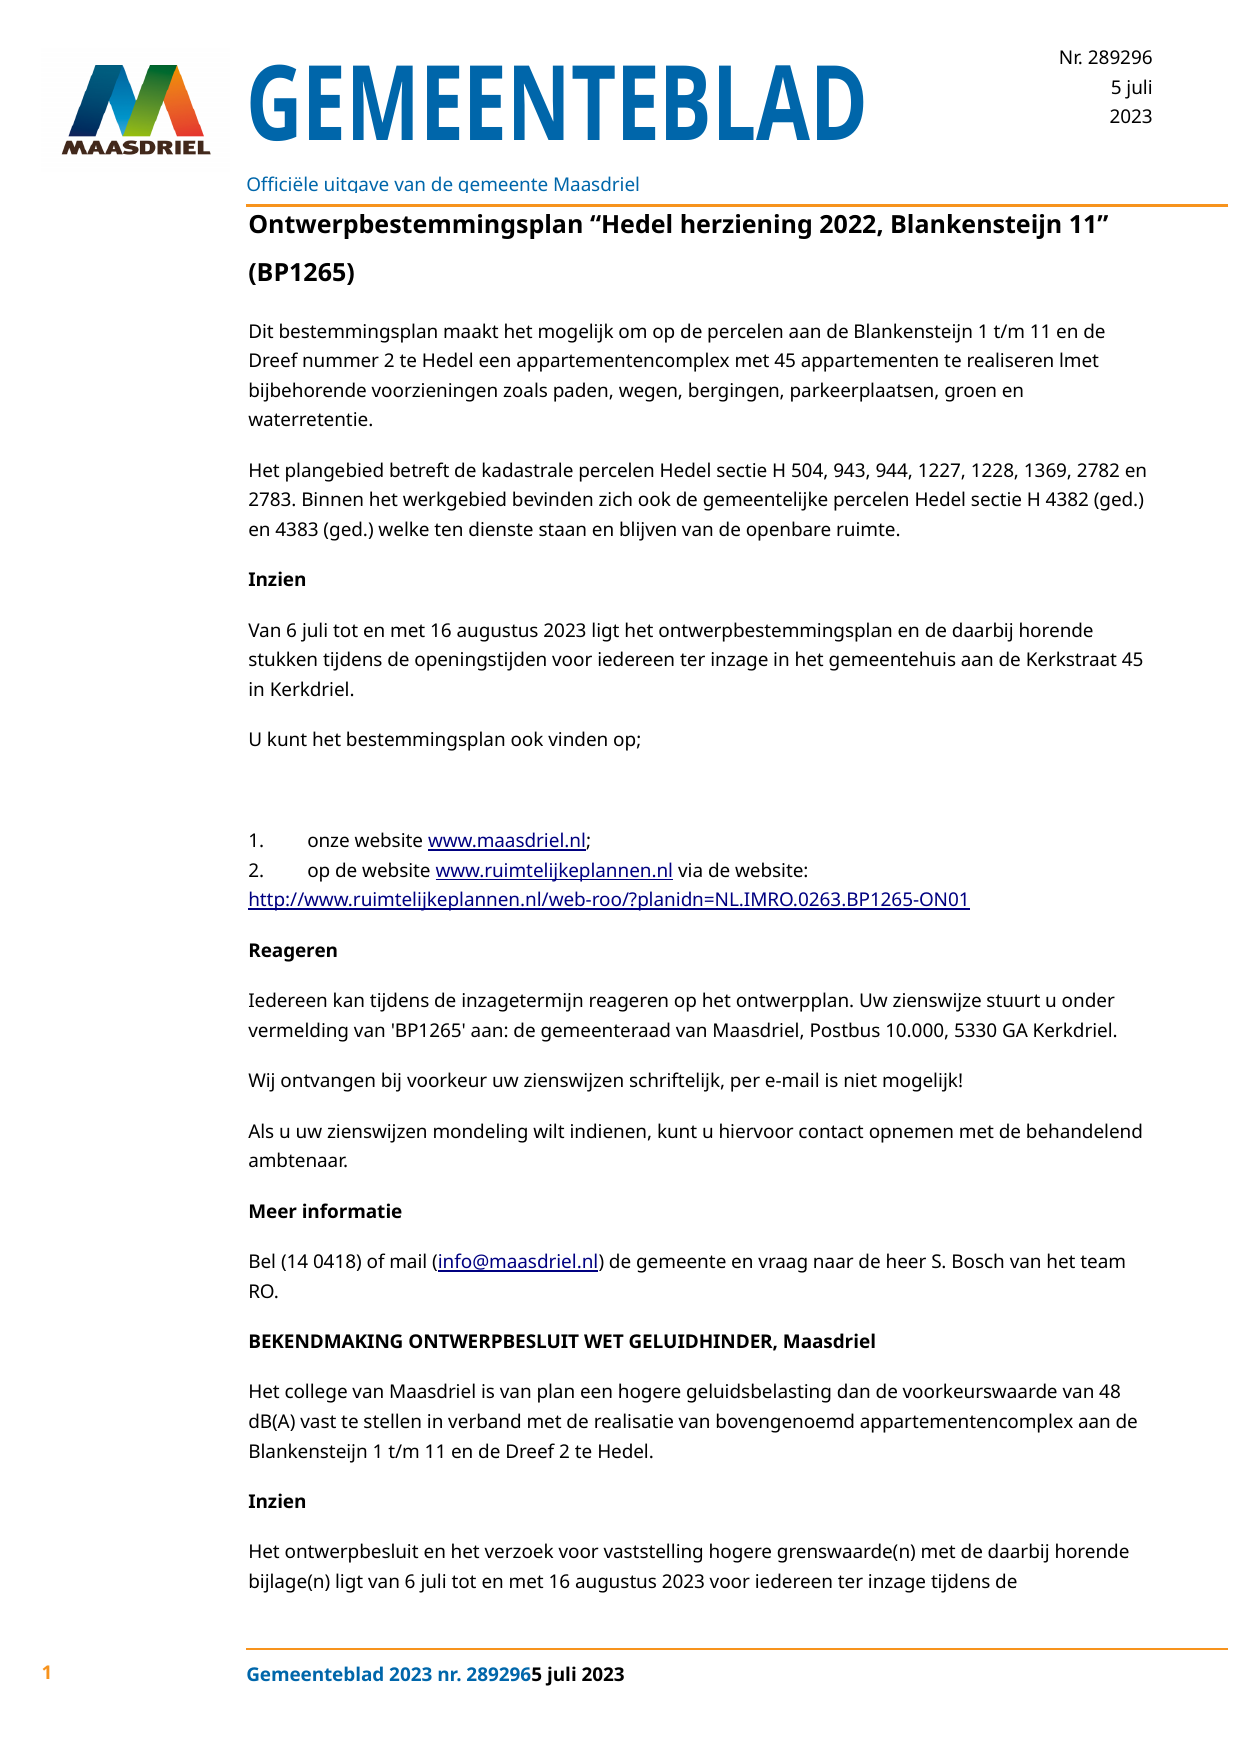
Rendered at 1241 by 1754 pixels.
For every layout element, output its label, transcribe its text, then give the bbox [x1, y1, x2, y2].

picture [41, 47, 231, 172]
text Iedereen kan tijdens de inzagetermijn reageren op het ontwerpplan. Uw zienswijze stuurt u onder vermelding van 'BP1265' aan: de gemeenteraad van Maasdriel, Postbus 10.000, 5330 GA Kerkdriel. [248, 987, 1152, 1043]
text Meer informatie [248, 1198, 1152, 1224]
text http://www.ruimtelijkeplannen.nl/web-roo/?planidn=NL.IMRO.0263.BP1265-ON01 [248, 887, 1152, 912]
text Inzien [248, 1488, 1152, 1514]
text Inzien [248, 567, 1152, 592]
text Dit bestemmingsplan maakt het mogelijk om op de percelen aan de Blankensteijn 1 t/m 11 en de Dreef nummer 2 te Hedel een appartementencomplex met 45 appartementen te realiseren lmet bijbehorende voorzieningen zoals paden, wegen, bergingen, parkeerplaatsen, groen en waterretentie. [248, 318, 1152, 432]
text Het plangebied betreft de kadastrale percelen Hedel sectie H 504, 943, 944, 1227, 1228, 1369, 2782 en 2783. Binnen het werkgebied bevinden zich ook de gemeentelijke percelen Hedel sectie H 4382 (ged.) en 4383 (ged.) welke ten dienste staan en blijven van de openbare ruimte. [248, 457, 1152, 542]
text Bel (14 0418) of mail (info@maasdriel.nl) de gemeente en vraag naar de heer S. Bosch van het team RO. [248, 1248, 1152, 1304]
text Als u uw zienswijzen mondeling wilt indienen, kunt u hiervoor contact opnemen met de behandelend ambtenaar. [248, 1118, 1152, 1173]
list op de website www.ruimtelijkeplannen.nl via de website: [248, 857, 1152, 883]
list onze website www.maasdriel.nl; [248, 827, 1152, 853]
text U kunt het bestemmingsplan ook vinden op; [248, 727, 1152, 752]
text Wij ontvangen bij voorkeur uw zienswijzen schriftelijk, per e-mail is niet mogelijk! [248, 1067, 1152, 1093]
text Ontwerpbestemmingsplan “Hedel herziening 2022, Blankensteijn 11” (BP1265) [248, 207, 1152, 288]
text Het ontwerpbesluit en het verzoek voor vaststelling hogere grenswaarde(n) met de daarbij horende bijlage(n) ligt van 6 juli tot en met 16 augustus 2023 voor iedereen ter inzage tijdens de [248, 1539, 1152, 1594]
text Reageren [248, 937, 1152, 963]
text BEKENDMAKING ONTWERPBESLUIT WET GELUIDHINDER, Maasdriel [248, 1328, 1152, 1354]
text Van 6 juli tot en met 16 augustus 2023 ligt het ontwerpbestemmingsplan en de daarbij horende stukken tijdens de openingstijden voor iedereen ter inzage in het gemeentehuis aan de Kerkstraat 45 in Kerkdriel. [248, 617, 1152, 702]
text Het college van Maasdriel is van plan een hogere geluidsbe­lasting dan de voorkeurswaarde van 48 dB(A) vast te stellen in verband met de realisatie van bovengenoemd appartementencomplex aan de Blankensteijn 1 t/m 11 en de Dreef 2 te Hedel. [248, 1379, 1152, 1464]
